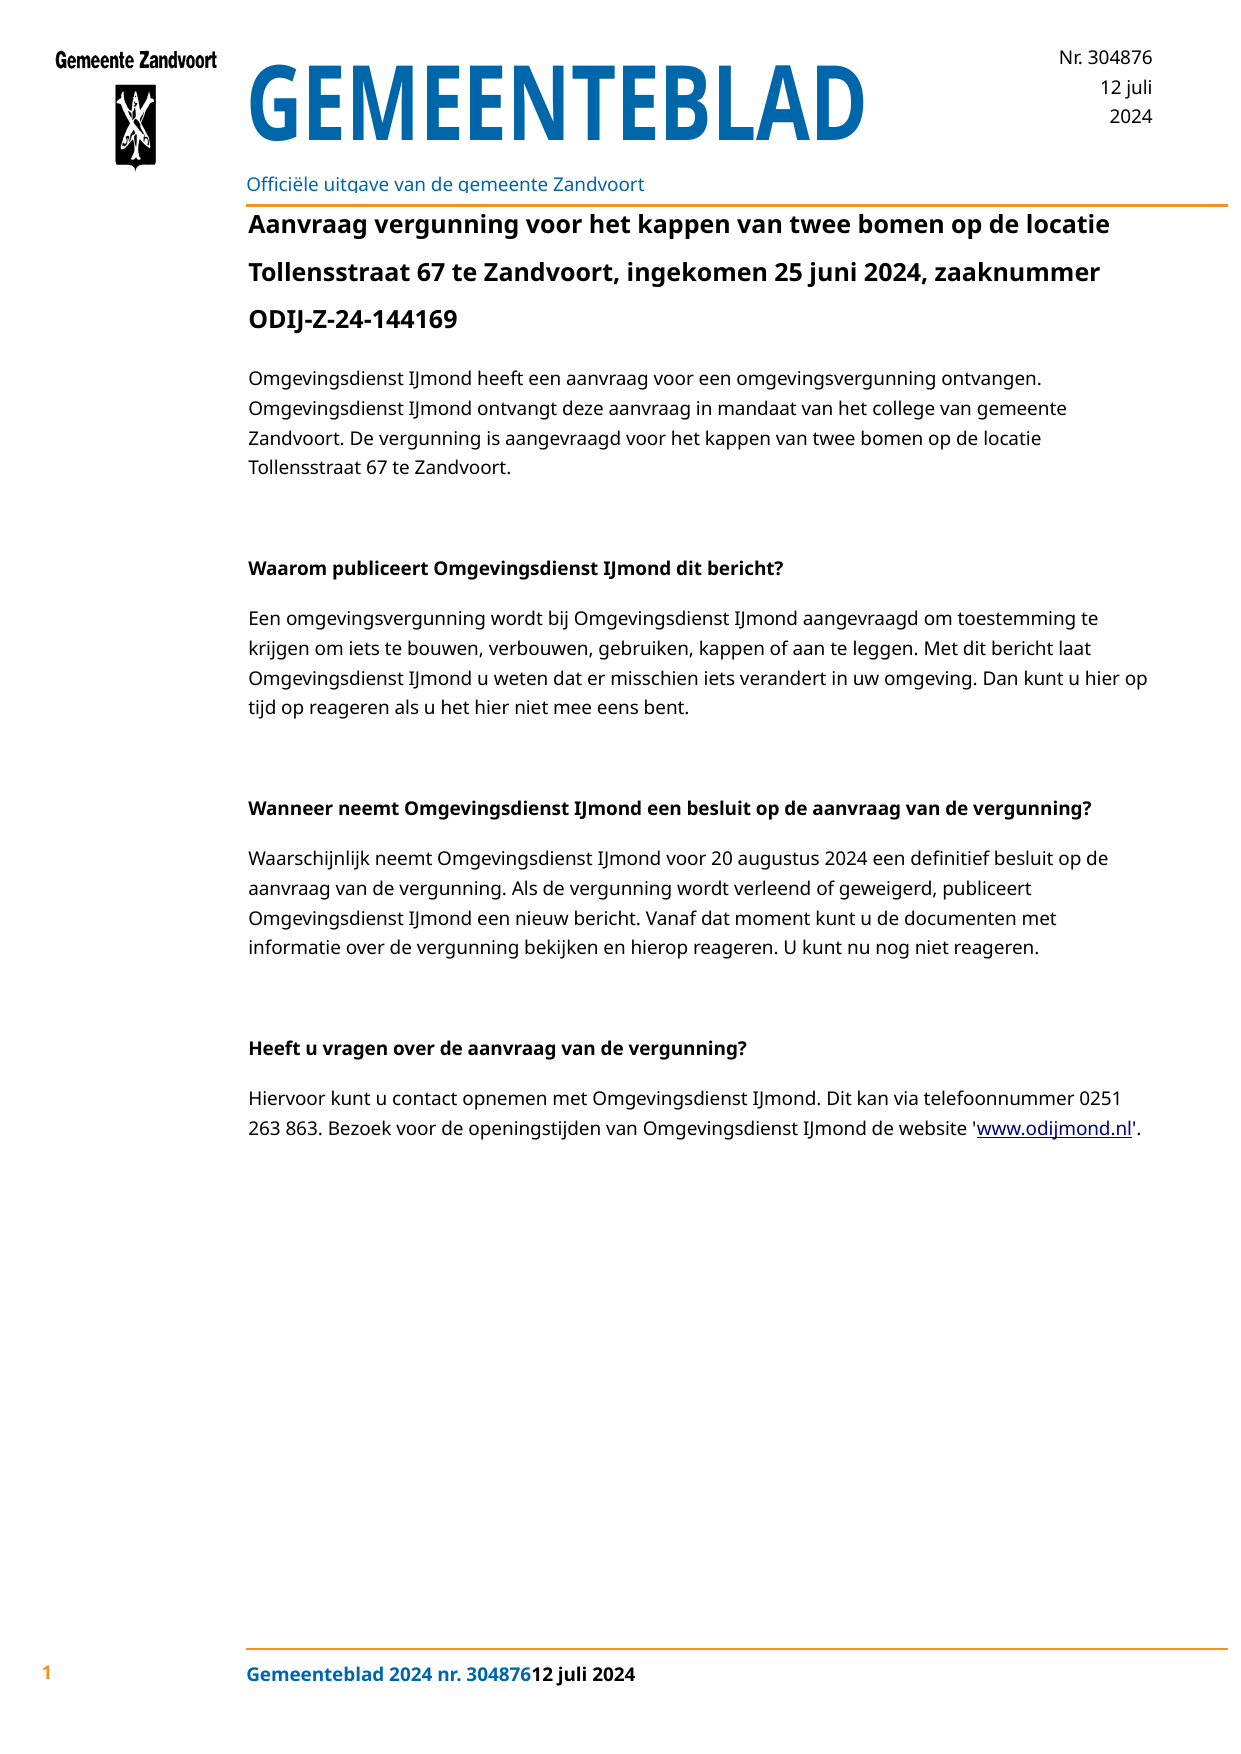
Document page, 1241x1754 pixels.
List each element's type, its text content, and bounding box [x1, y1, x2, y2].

text Wanneer neemt Omgevingsdienst IJmond een besluit op de aanvraag van de vergunning? [248, 795, 1152, 821]
text Aanvraag vergunning voor het kappen van twee bomen op de locatie Tollensstraat 67 te Zandvoort, ingekomen 25 juni 2024, zaaknummer ODIJ-Z-24-144169 [248, 207, 1152, 336]
text Een omgevingsvergunning wordt bij Omgevingsdienst IJmond aangevraagd om toestemming te krijgen om iets te bouwen, verbouwen, gebruiken, kappen of aan te leggen. Met dit bericht laat Omgevingsdienst IJmond u weten dat er misschien iets verandert in uw omgeving. Dan kunt u hier op tijd op reageren als u het hier niet mee eens bent. [248, 606, 1152, 720]
text Heeft u vragen over de aanvraag van de vergunning? [248, 1035, 1152, 1061]
text Omgevingsdienst IJmond heeft een aanvraag voor een omgevingsvergunning ontvangen. Omgevingsdienst IJmond ontvangt deze aanvraag in mandaat van het college van gemeente Zandvoort. De vergunning is aangevraagd voor het kappen van twee bomen op de locatie Tollensstraat 67 te Zandvoort. [248, 366, 1152, 480]
text Waarom publiceert Omgevingsdienst IJmond dit bericht? [248, 555, 1152, 581]
picture [41, 47, 231, 172]
text Waarschijnlijk neemt Omgevingsdienst IJmond voor 20 augustus 2024 een definitief besluit op de aanvraag van de vergunning. Als de vergunning wordt verleend of geweigerd, publiceert Omgevingsdienst IJmond een nieuw bericht. Vanaf dat moment kunt u de documenten met informatie over de vergunning bekijken en hierop reageren. U kunt nu nog niet reageren. [248, 846, 1152, 960]
text Hiervoor kunt u contact opnemen met Omgevingsdienst IJmond. Dit kan via telefoonnummer 0251 263 863. Bezoek voor de openingstijden van Omgevingsdienst IJmond de website 'www.odijmond.nl'. [248, 1086, 1152, 1141]
